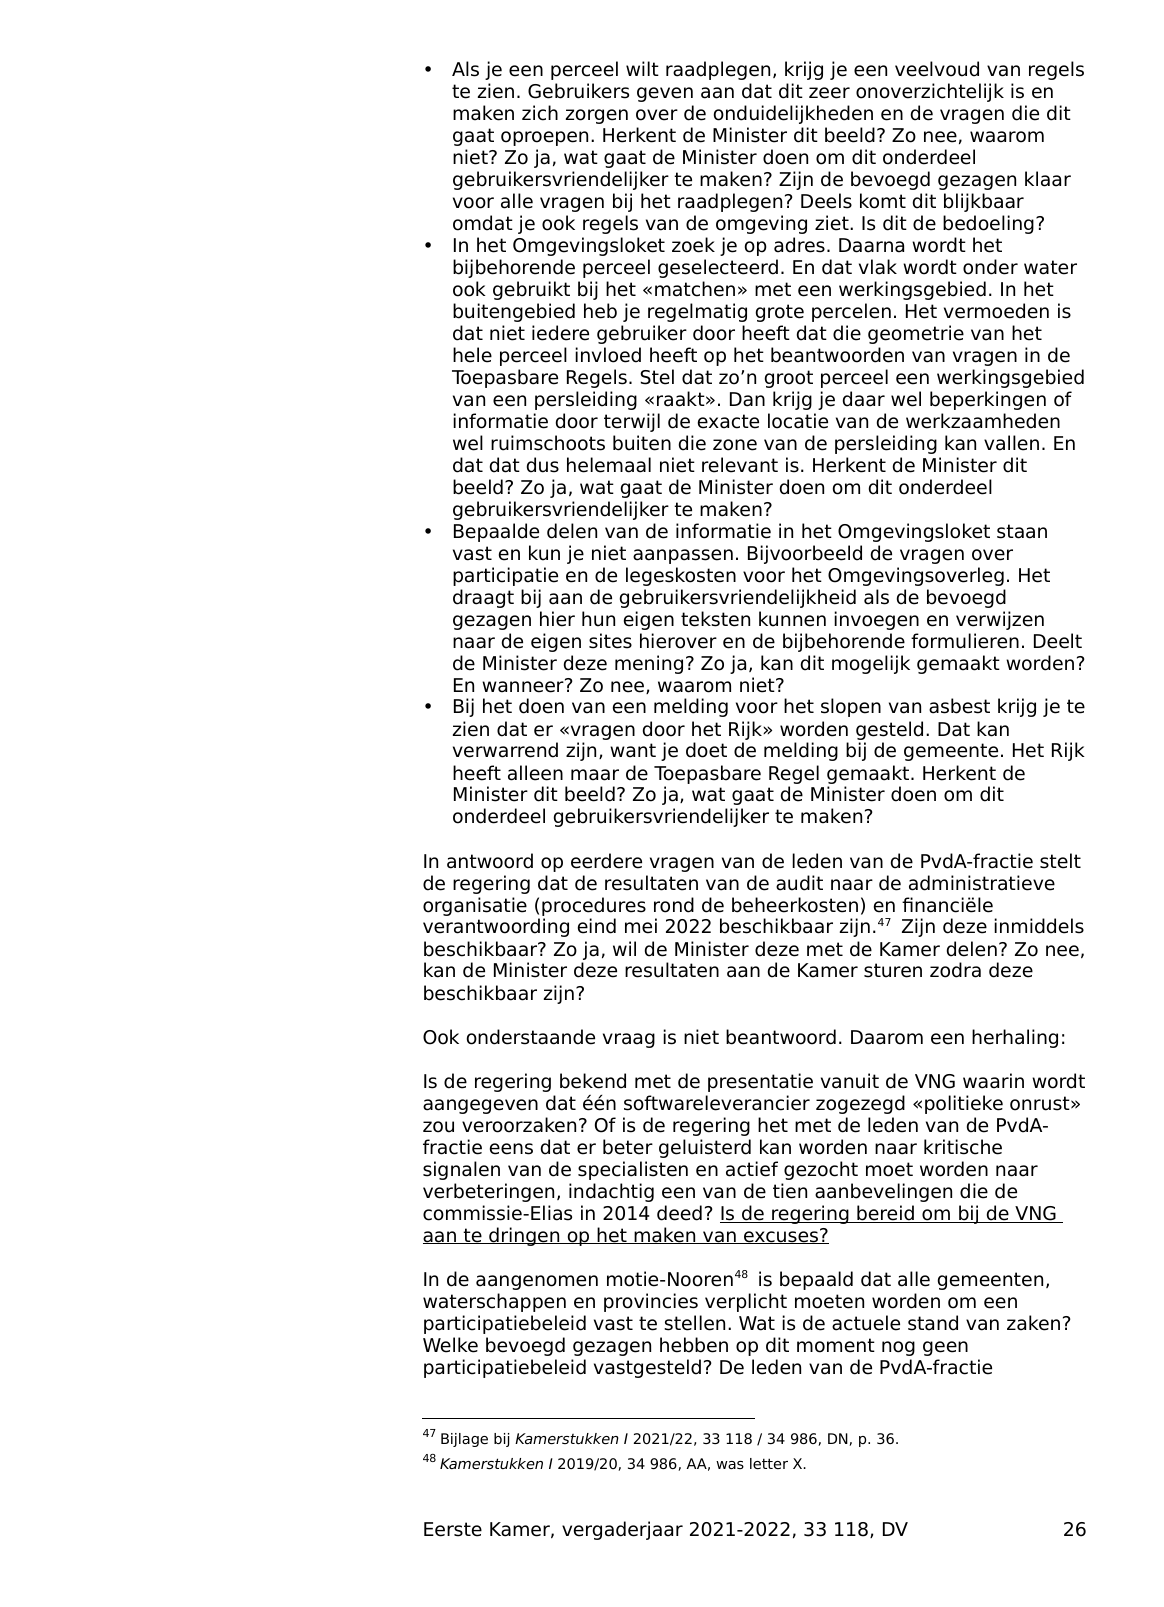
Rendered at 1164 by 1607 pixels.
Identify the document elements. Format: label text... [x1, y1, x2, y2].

text In de aangenomen motie-Nooren is bepaald dat alle gemeenten, waterschappen en provincies verplicht moeten worden om een participatiebeleid vast te stellen. Wat is de actuele stand van zaken? Welke bevoegd gezagen hebben op dit moment nog geen participatiebeleid vastgesteld? De leden van de PvdA-fractie [422, 1269, 1087, 1379]
text • Als je een perceel wilt raadplegen, krijg je een veelvoud van regels te zien. Gebruikers geven aan dat dit zeer onoverzichtelijk is en maken zich zorgen over de onduidelijkheden en de vragen die dit gaat oproepen. Herkent de Minister dit beeld? Zo nee, waarom niet? Zo ja, wat gaat de Minister doen om dit onderdeel gebruikersvriendelijker te maken? Zijn de bevoegd gezagen klaar voor alle vragen bij het raadplegen? Deels komt dit blijkbaar omdat je ook regels van de omgeving ziet. Is dit de bedoeling? [422, 59, 1087, 235]
text • In het Omgevingsloket zoek je op adres. Daarna wordt het bijbehorende perceel geselecteerd. En dat vlak wordt onder water ook gebruikt bij het «matchen» met een werkingsgebied. In het buitengebied heb je regelmatig grote percelen. Het vermoeden is dat niet iedere gebruiker door heeft dat die geometrie van het hele perceel invloed heeft op het beantwoorden van vragen in de Toepasbare Regels. Stel dat zo’n groot perceel een werkingsgebied van een persleiding «raakt». Dan krijg je daar wel beperkingen of informatie door terwijl de exacte locatie van de werkzaamheden wel ruimschoots buiten die zone van de persleiding kan vallen. En dat dat dus helemaal niet relevant is. Herkent de Minister dit beeld? Zo ja, wat gaat de Minister doen om dit onderdeel gebruikersvriendelijker te maken? [422, 235, 1087, 521]
text Bijlage bij Kamerstukken I 2021/22, 33 118 / 34 986, DN, p. 36. [422, 1427, 1087, 1449]
text In antwoord op eerdere vragen van de leden van de PvdA-fractie stelt de regering dat de resultaten van de audit naar de administratieve organisatie (procedures rond de beheerkosten) en financiële verantwoording eind mei 2022 beschikbaar zijn. Zijn deze inmiddels beschikbaar? Zo ja, wil de Minister deze met de Kamer delen? Zo nee, kan de Minister deze resultaten aan de Kamer sturen zodra deze beschikbaar zijn? [422, 851, 1087, 1004]
text • Bij het doen van een melding voor het slopen van asbest krijg je te zien dat er «vragen door het Rijk» worden gesteld. Dat kan verwarrend zijn, want je doet de melding bij de gemeente. Het Rijk heeft alleen maar de Toepasbare Regel gemaakt. Herkent de Minister dit beeld? Zo ja, wat gaat de Minister doen om dit onderdeel gebruikersvriendelijker te maken? [422, 696, 1087, 828]
text Ook onderstaande vraag is niet beantwoord. Daarom een herhaling: [422, 1027, 1087, 1048]
text Is de regering bekend met de presentatie vanuit de VNG waarin wordt aangegeven dat één softwareleverancier zogezegd «politieke onrust» zou veroorzaken? Of is de regering het met de leden van de PvdA-fractie eens dat er beter geluisterd kan worden naar kritische signalen van de specialisten en actief gezocht moet worden naar verbeteringen, indachtig een van de tien aanbevelingen die de commissie-Elias in 2014 deed? Is de regering bereid om bij de VNG aan te dringen op het maken van excuses? [422, 1071, 1087, 1247]
text • Bepaalde delen van de informatie in het Omgevingsloket staan vast en kun je niet aanpassen. Bijvoorbeeld de vragen over participatie en de legeskosten voor het Omgevingsoverleg. Het draagt bij aan de gebruikersvriendelijkheid als de bevoegd gezagen hier hun eigen teksten kunnen invoegen en verwijzen naar de eigen sites hierover en de bijbehorende formulieren. Deelt de Minister deze mening? Zo ja, kan dit mogelijk gemaakt worden? En wanneer? Zo nee, waarom niet? [422, 521, 1087, 696]
text Kamerstukken I 2019/20, 34 986, AA, was letter X. [422, 1452, 1087, 1474]
